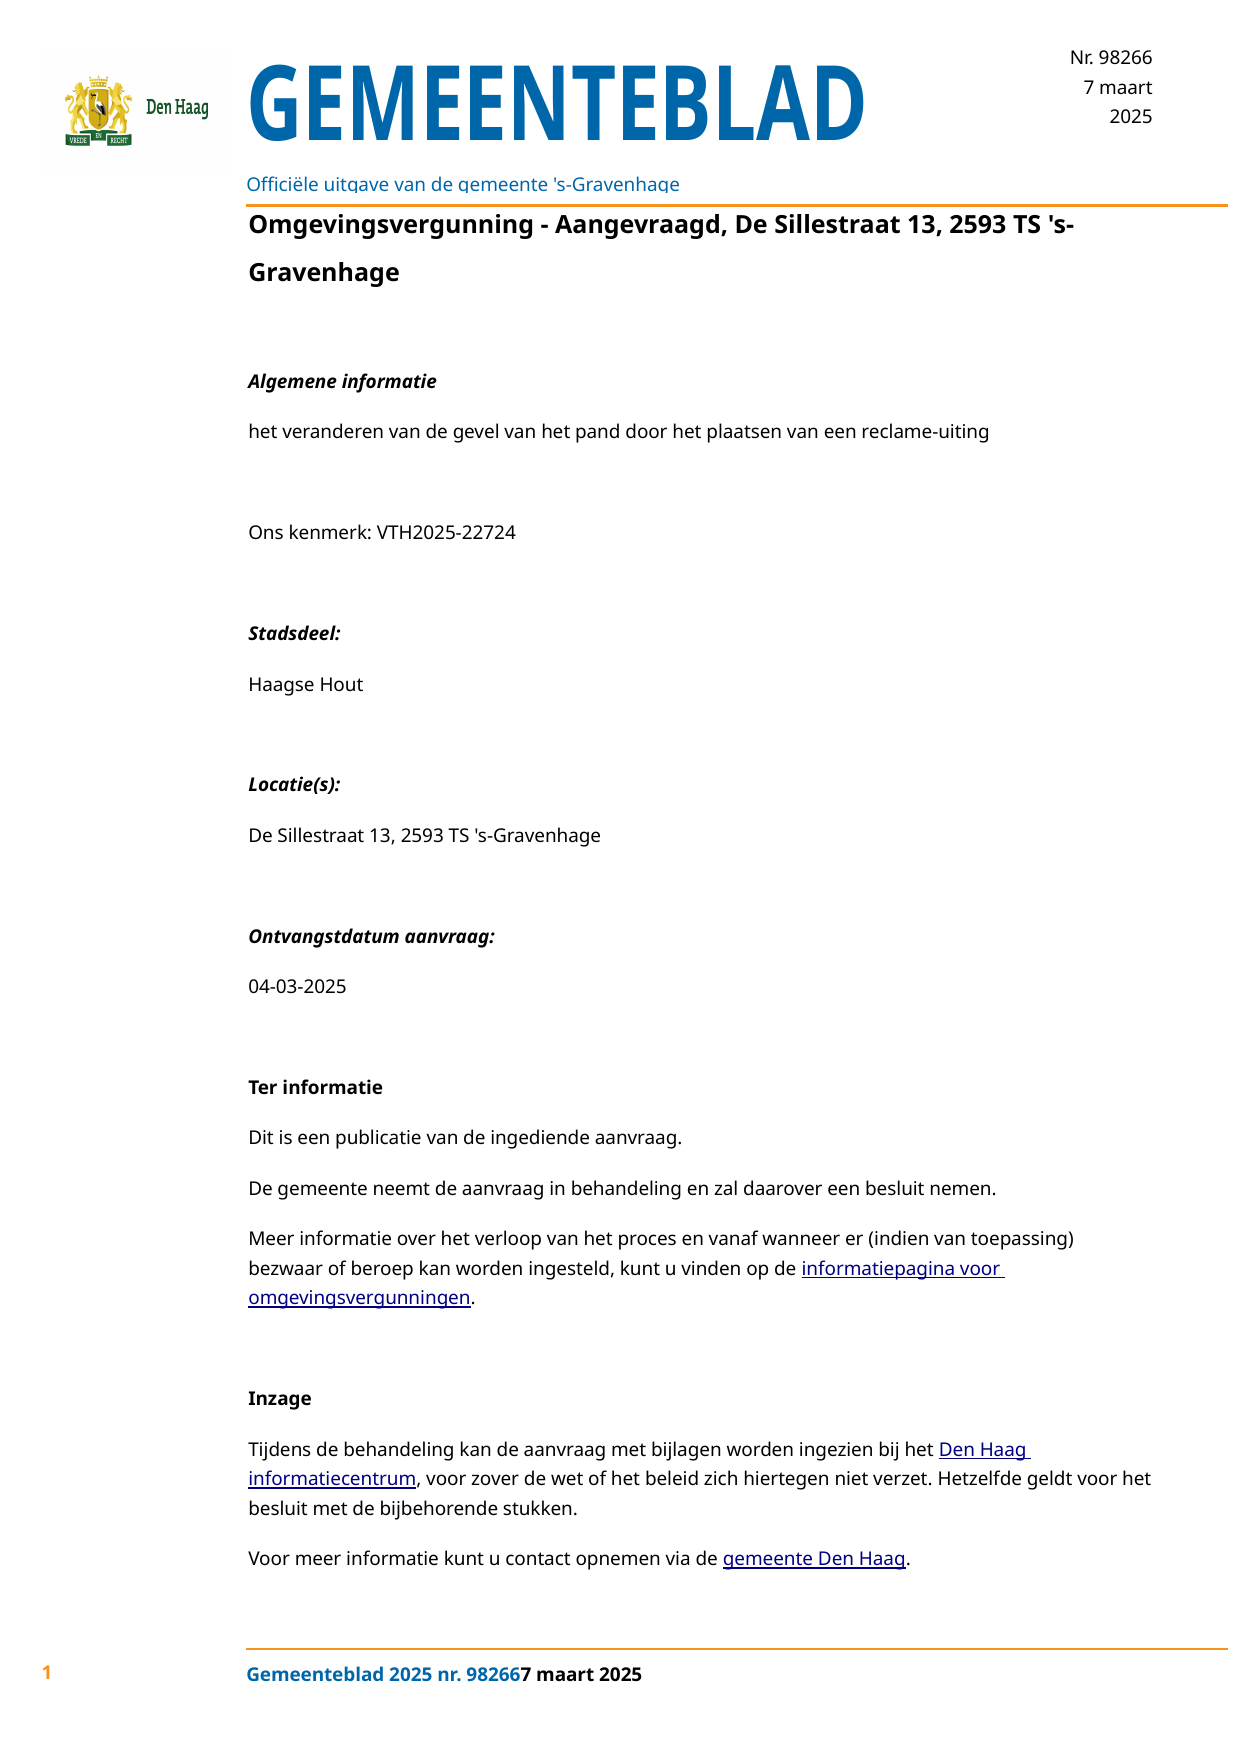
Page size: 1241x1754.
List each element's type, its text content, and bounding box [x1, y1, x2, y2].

text Haagse Hout [248, 671, 1152, 697]
text Tijdens de behandeling kan de aanvraag met bijlagen worden ingezien bij het Den Haag informatiecentrum, voor zover de wet of het beleid zich hiertegen niet verzet. Hetzelfde geldt voor het besluit met de bijbehorende stukken. [248, 1436, 1152, 1521]
text Algemene informatie [248, 368, 1152, 394]
text Inzage [248, 1385, 1152, 1411]
text het veranderen van de gevel van het pand door het plaatsen van een reclame-uiting [248, 419, 1152, 444]
picture [41, 47, 231, 172]
text De Sillestraat 13, 2593 TS 's-Gravenhage [248, 822, 1152, 848]
text Locatie(s): [248, 772, 1152, 797]
text 04-03-2025 [248, 973, 1152, 999]
text Ontvangstdatum aanvraag: [248, 923, 1152, 949]
text Stadsdeel: [248, 620, 1152, 646]
text Omgevingsvergunning - Aangevraagd, De Sillestraat 13, 2593 TS 's-Gravenhage [248, 207, 1152, 288]
text Dit is een publicatie van de ingediende aanvraag. [248, 1124, 1152, 1150]
text Voor meer informatie kunt u contact opnemen via de gemeente Den Haag. [248, 1545, 1152, 1571]
text De gemeente neemt de aanvraag in behandeling en zal daarover een besluit nemen. [248, 1175, 1152, 1201]
text Ons kenmerk: VTH2025-22724 [248, 519, 1152, 545]
text Meer informatie over het verloop van het proces en vanaf wanneer er (indien van toepassing) bezwaar of beroep kan worden ingesteld, kunt u vinden op de informatiepagina voor omgevingsvergunningen. [248, 1225, 1152, 1310]
text Ter informatie [248, 1074, 1152, 1100]
